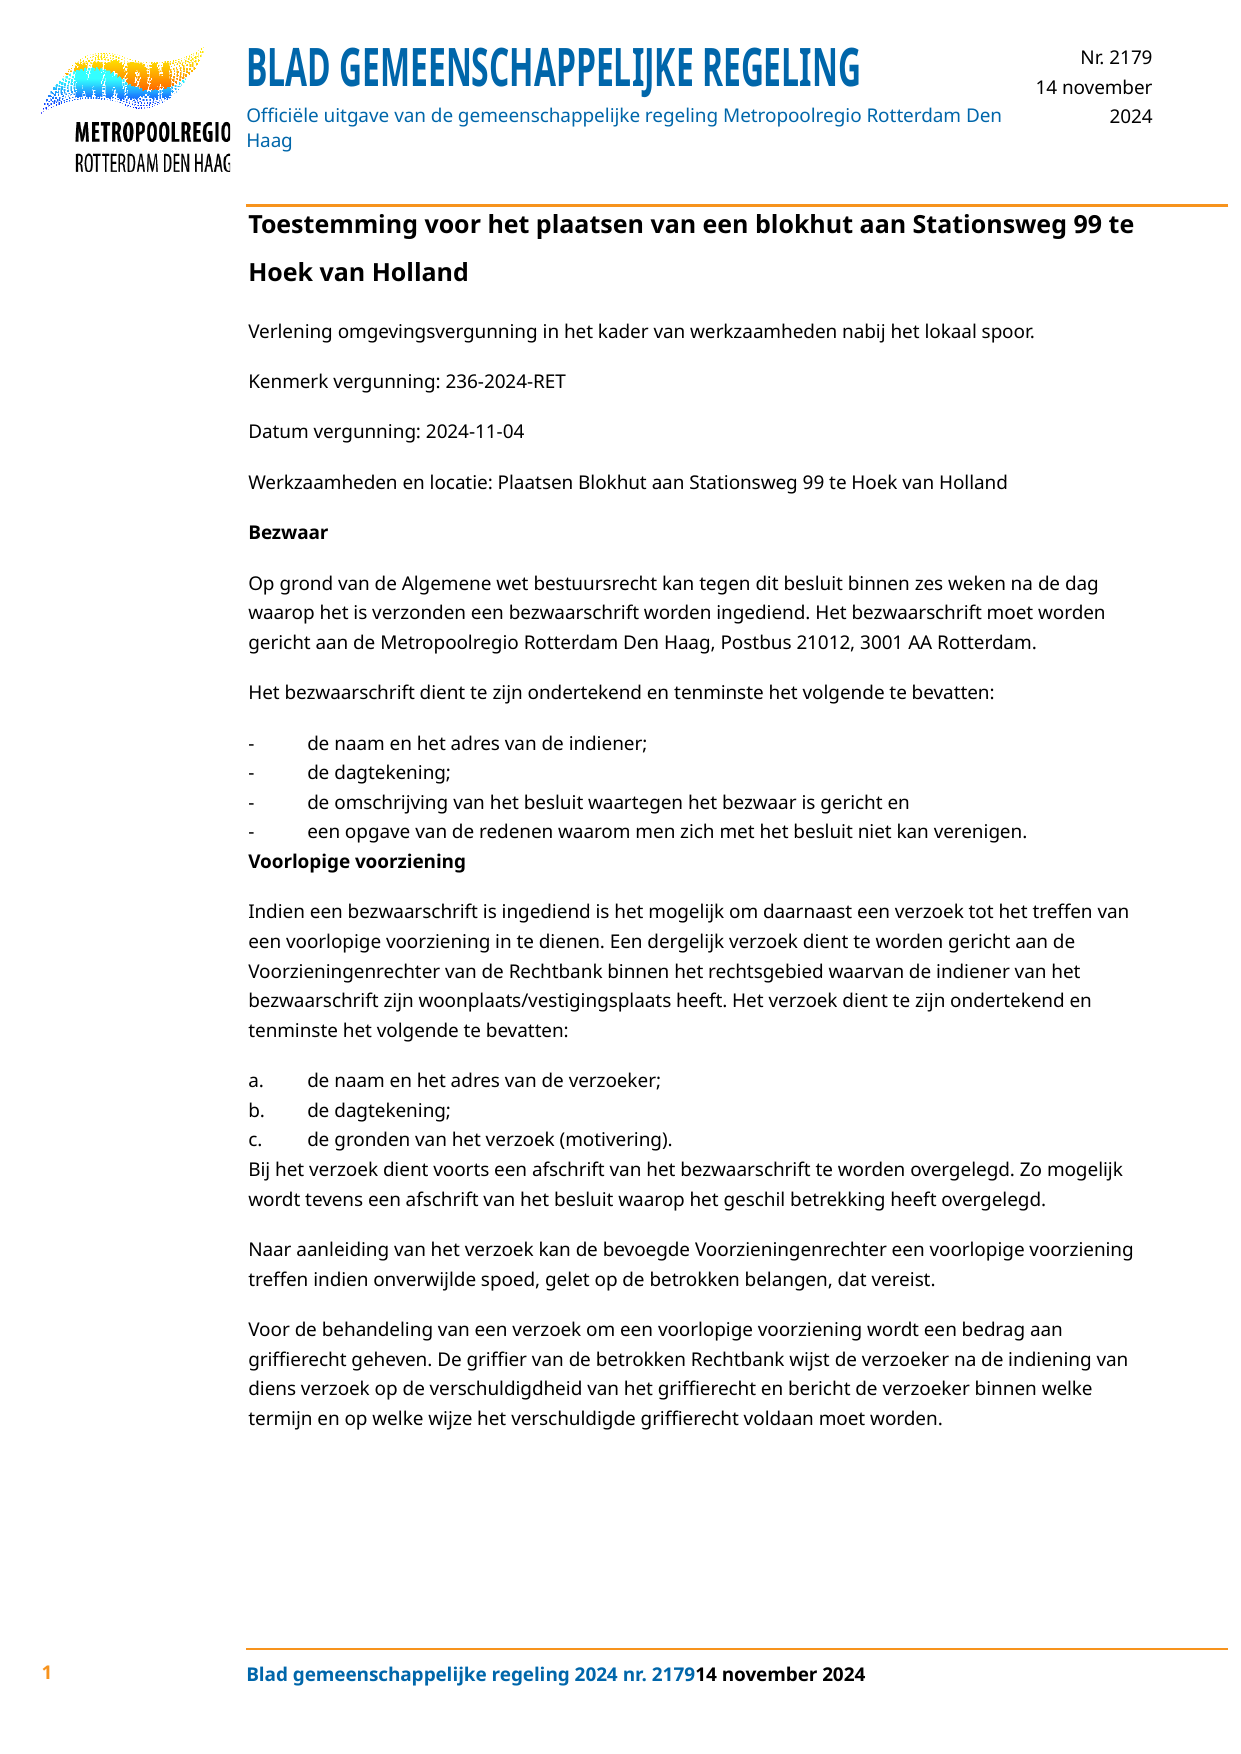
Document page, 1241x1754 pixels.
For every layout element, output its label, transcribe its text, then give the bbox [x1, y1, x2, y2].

list de dagtekening; [248, 759, 1152, 785]
text Op grond van de Algemene wet bestuursrecht kan tegen dit besluit binnen zes weken na de dag waarop het is verzonden een bezwaarschrift worden ingediend. Het bezwaarschrift moet worden gericht aan de Metropoolregio Rotterdam Den Haag, Postbus 21012, 3001 AA Rotterdam. [248, 570, 1152, 655]
text Bij het verzoek dient voorts een afschrift van het bezwaarschrift te worden overgelegd. Zo mogelijk wordt tevens een afschrift van het besluit waarop het geschil betrekking heeft overgelegd. [248, 1156, 1152, 1212]
text Werkzaamheden en locatie: Plaatsen Blokhut aan Stationsweg 99 te Hoek van Holland [248, 469, 1152, 495]
list de gronden van het verzoek (motivering). [248, 1127, 1152, 1152]
text Datum vergunning: 2024-11-04 [248, 419, 1152, 444]
text Verlening omgevingsvergunning in het kader van werkzaamheden nabij het lokaal spoor. [248, 318, 1152, 344]
text Naar aanleiding van het verzoek kan de bevoegde Voorzieningenrechter een voorlopige voorziening treffen indien onverwijlde spoed, gelet op de betrokken belangen, dat vereist. [248, 1236, 1152, 1292]
list een opgave van de redenen waarom men zich met het besluit niet kan verenigen. [248, 819, 1152, 844]
text Bezwaar [248, 519, 1152, 545]
list de naam en het adres van de indiener; [248, 730, 1152, 756]
list de omschrijving van het besluit waartegen het bezwaar is gericht en [248, 789, 1152, 815]
picture [41, 47, 231, 172]
text Toestemming voor het plaatsen van een blokhut aan Stationsweg 99 te Hoek van Holland [248, 207, 1152, 288]
list de dagtekening; [248, 1097, 1152, 1123]
list de naam en het adres van de verzoeker; [248, 1067, 1152, 1093]
text Voor de behandeling van een verzoek om een voorlopige voorziening wordt een bedrag aan griffierecht geheven. De griffier van de betrokken Rechtbank wijst de verzoeker na de indiening van diens verzoek op de verschuldigdheid van het griffierecht en bericht de verzoeker binnen welke termijn en op welke wijze het verschuldigde griffierecht voldaan moet worden. [248, 1316, 1152, 1431]
text Indien een bezwaarschrift is ingediend is het mogelijk om daarnaast een verzoek tot het treffen van een voorlopige voorziening in te dienen. Een dergelijk verzoek dient te worden gericht aan de Voorzieningenrechter van de Rechtbank binnen het rechtsgebied waarvan de indiener van het bezwaarschrift zijn woonplaats/vestigingsplaats heeft. Het verzoek dient te zijn ondertekend en tenminste het volgende te bevatten: [248, 899, 1152, 1043]
text Kenmerk vergunning: 236-2024-RET [248, 368, 1152, 394]
text Het bezwaarschrift dient te zijn ondertekend en tenminste het volgende te bevatten: [248, 679, 1152, 705]
text Voorlopige voorziening [248, 848, 1152, 874]
